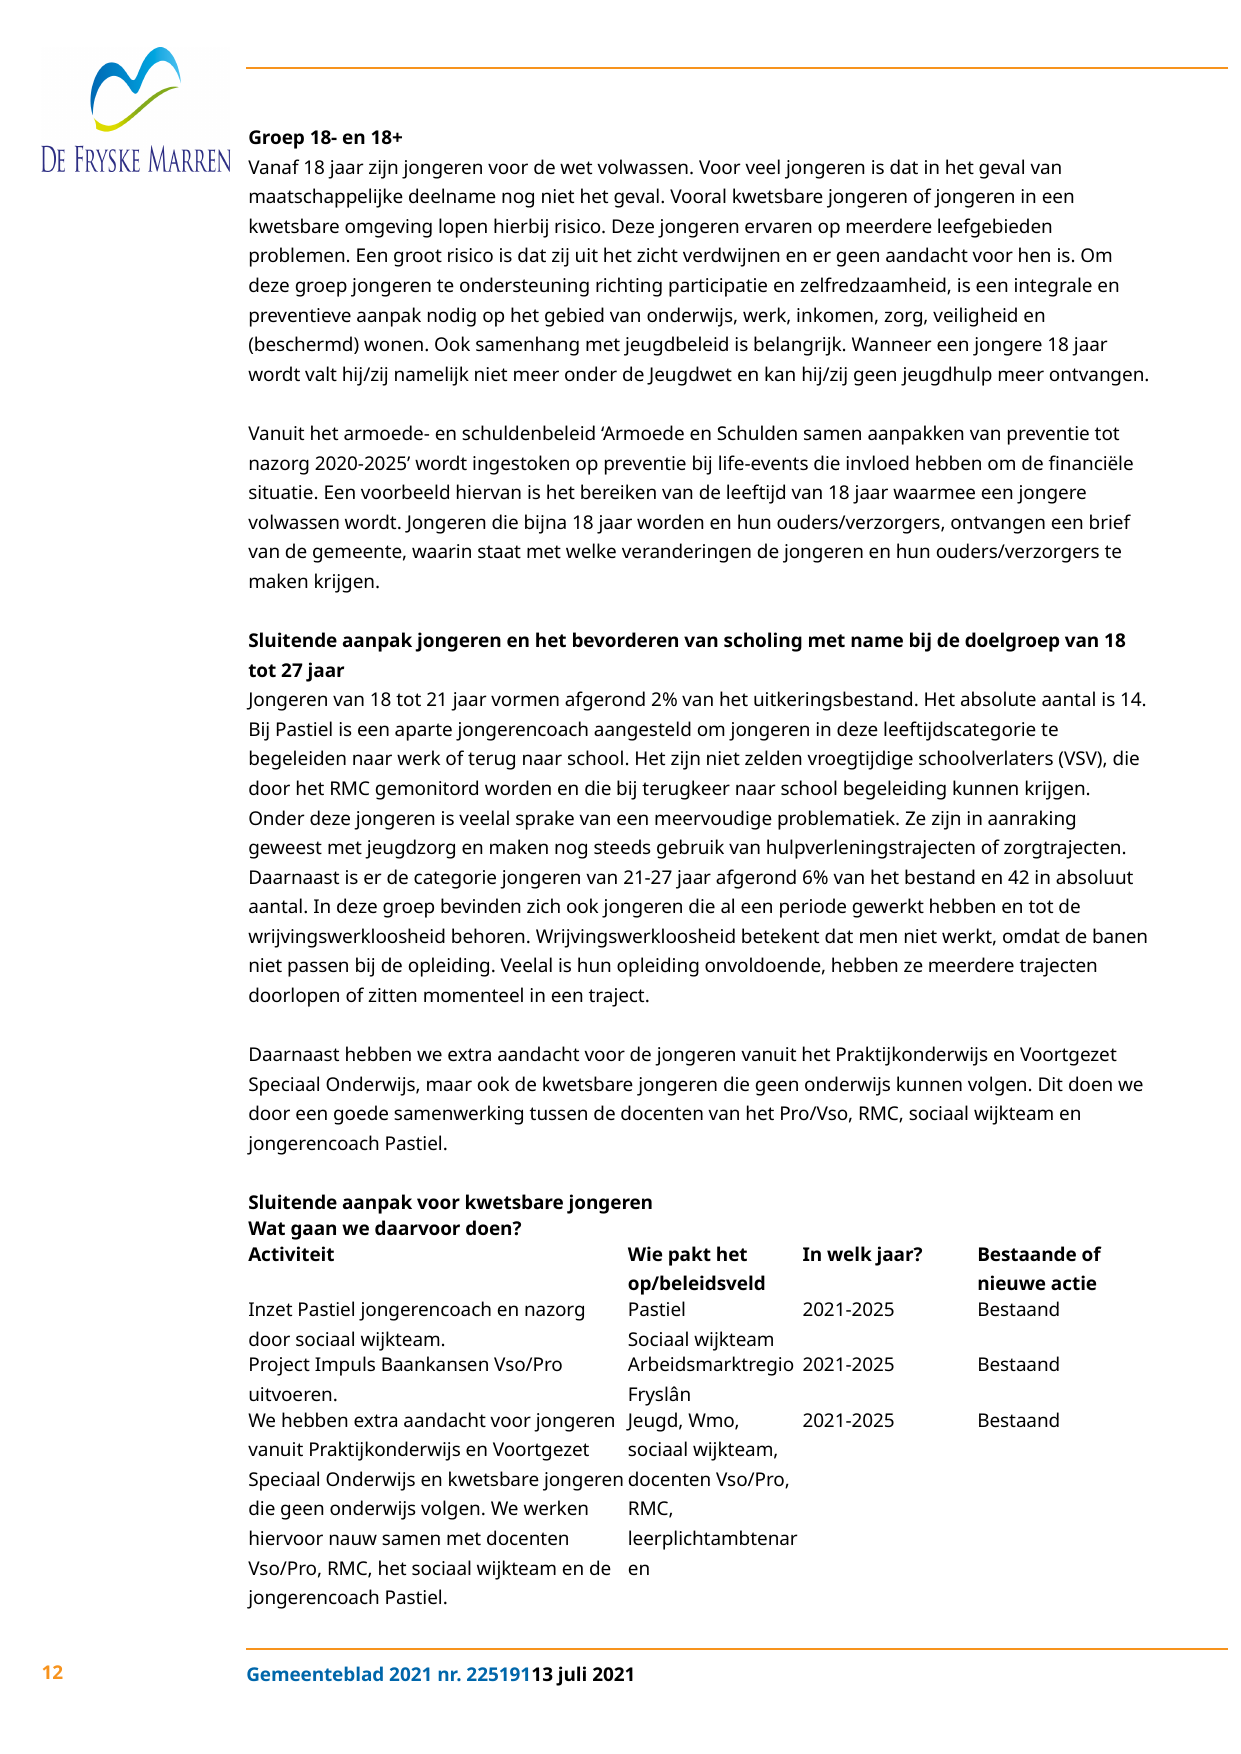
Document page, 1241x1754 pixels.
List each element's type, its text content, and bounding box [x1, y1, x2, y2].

table_cell 2021-2025 [802, 1296, 977, 1352]
table_cell 2021-2025 [802, 1407, 977, 1610]
table_cell We hebben extra aandacht voor jongeren vanuit Praktijkonderwijs en Voortgezet Speciaal Onderwijs en kwetsbare jongeren die geen onderwijs volgen. We werken hiervoor nauw samen met docenten Vso/Pro, RMC, het sociaal wijkteam en de jongerencoach Pastiel. [248, 1407, 628, 1610]
table_cell Bestaand [977, 1352, 1152, 1407]
table_cell Bestaand [977, 1407, 1152, 1610]
table_cell Activiteit [248, 1241, 628, 1296]
table_cell 2021-2025 [802, 1352, 977, 1407]
text Vanaf 18 jaar zijn jongeren voor de wet volwassen. Voor veel jongeren is dat in het geval van maatschappelijke deelname nog niet het geval. Vooral kwetsbare jongeren of jongeren in een kwetsbare omgeving lopen hierbij risico. Deze jongeren ervaren op meerdere leefgebieden problemen. Een groot risico is dat zij uit het zicht verdwijnen en er geen aandacht voor hen is. Om deze groep jongeren te ondersteuning richting participatie en zelfredzaamheid, is een integrale en preventieve aanpak nodig op het gebied van onderwijs, werk, inkomen, zorg, veiligheid en (beschermd) wonen. Ook samenhang met jeugdbeleid is belangrijk. Wanneer een jongere 18 jaar wordt valt hij/zij namelijk niet meer onder de Jeugdwet en kan hij/zij geen jeugdhulp meer ontvangen. [248, 154, 1152, 387]
table_cell Arbeidsmarktregio Fryslân [628, 1352, 802, 1407]
table_cell Project Impuls Baankansen Vso/Pro uitvoeren. [248, 1352, 628, 1407]
table_cell Inzet Pastiel jongerencoach en nazorg door sociaal wijkteam. [248, 1296, 628, 1352]
text Vanuit het armoede- en schuldenbeleid ‘Armoede en Schulden samen aanpakken van preventie tot nazorg 2020-2025’ wordt ingestoken op preventie bij life-events die invloed hebben om de financiële situatie. Een voorbeeld hiervan is het bereiken van de leeftijd van 18 jaar waarmee een jongere volwassen wordt. Jongeren die bijna 18 jaar worden en hun ouders/verzorgers, ontvangen een brief van de gemeente, waarin staat met welke veranderingen de jongeren en hun ouders/verzorgers te maken krijgen. [248, 420, 1152, 594]
table_cell In welk jaar? [802, 1241, 977, 1296]
picture [41, 47, 231, 172]
table_cell Pastiel Sociaal wijkteam [628, 1296, 802, 1352]
table_header Sluitende aanpak voor kwetsbare jongeren [248, 1190, 1152, 1215]
text Daarnaast hebben we extra aandacht voor de jongeren vanuit het Praktijkonderwijs en Voortgezet Speciaal Onderwijs, maar ook de kwetsbare jongeren die geen onderwijs kunnen volgen. Dit doen we door een goede samenwerking tussen de docenten van het Pro/Vso, RMC, sociaal wijkteam en jongerencoach Pastiel. [248, 1041, 1152, 1156]
table_cell Jeugd, Wmo, sociaal wijkteam, docenten Vso/Pro, RMC, leerplichtambtenaren [628, 1407, 802, 1610]
table_cell Wat gaan we daarvoor doen? [248, 1215, 1152, 1241]
text Sluitende aanpak jongeren en het bevorderen van scholing met name bij de doelgroep van 18 tot 27 jaar [248, 627, 1152, 683]
text Groep 18- en 18+ [248, 124, 1152, 150]
text Jongeren van 18 tot 21 jaar vormen afgerond 2% van het uitkeringsbestand. Het absolute aantal is 14. Bij Pastiel is een aparte jongerencoach aangesteld om jongeren in deze leeftijdscategorie te begeleiden naar werk of terug naar school. Het zijn niet zelden vroegtijdige schoolverlaters (VSV), die door het RMC gemonitord worden en die bij terugkeer naar school begeleiding kunnen krijgen. Onder deze jongeren is veelal sprake van een meervoudige problematiek. Ze zijn in aanraking geweest met jeugdzorg en maken nog steeds gebruik van hulpverleningstrajecten of zorgtrajecten. Daarnaast is er de categorie jongeren van 21-27 jaar afgerond 6% van het bestand en 42 in absoluut aantal. In deze groep bevinden zich ook jongeren die al een periode gewerkt hebben en tot de wrijvingswerkloosheid behoren. Wrijvingswerkloosheid betekent dat men niet werkt, omdat de banen niet passen bij de opleiding. Veelal is hun opleiding onvoldoende, hebben ze meerdere trajecten doorlopen of zitten momenteel in een traject. [248, 686, 1152, 1008]
table_cell Bestaande of nieuwe actie [977, 1241, 1152, 1296]
table_cell Bestaand [977, 1296, 1152, 1352]
table_cell Wie pakt het op/beleidsveld [628, 1241, 802, 1296]
